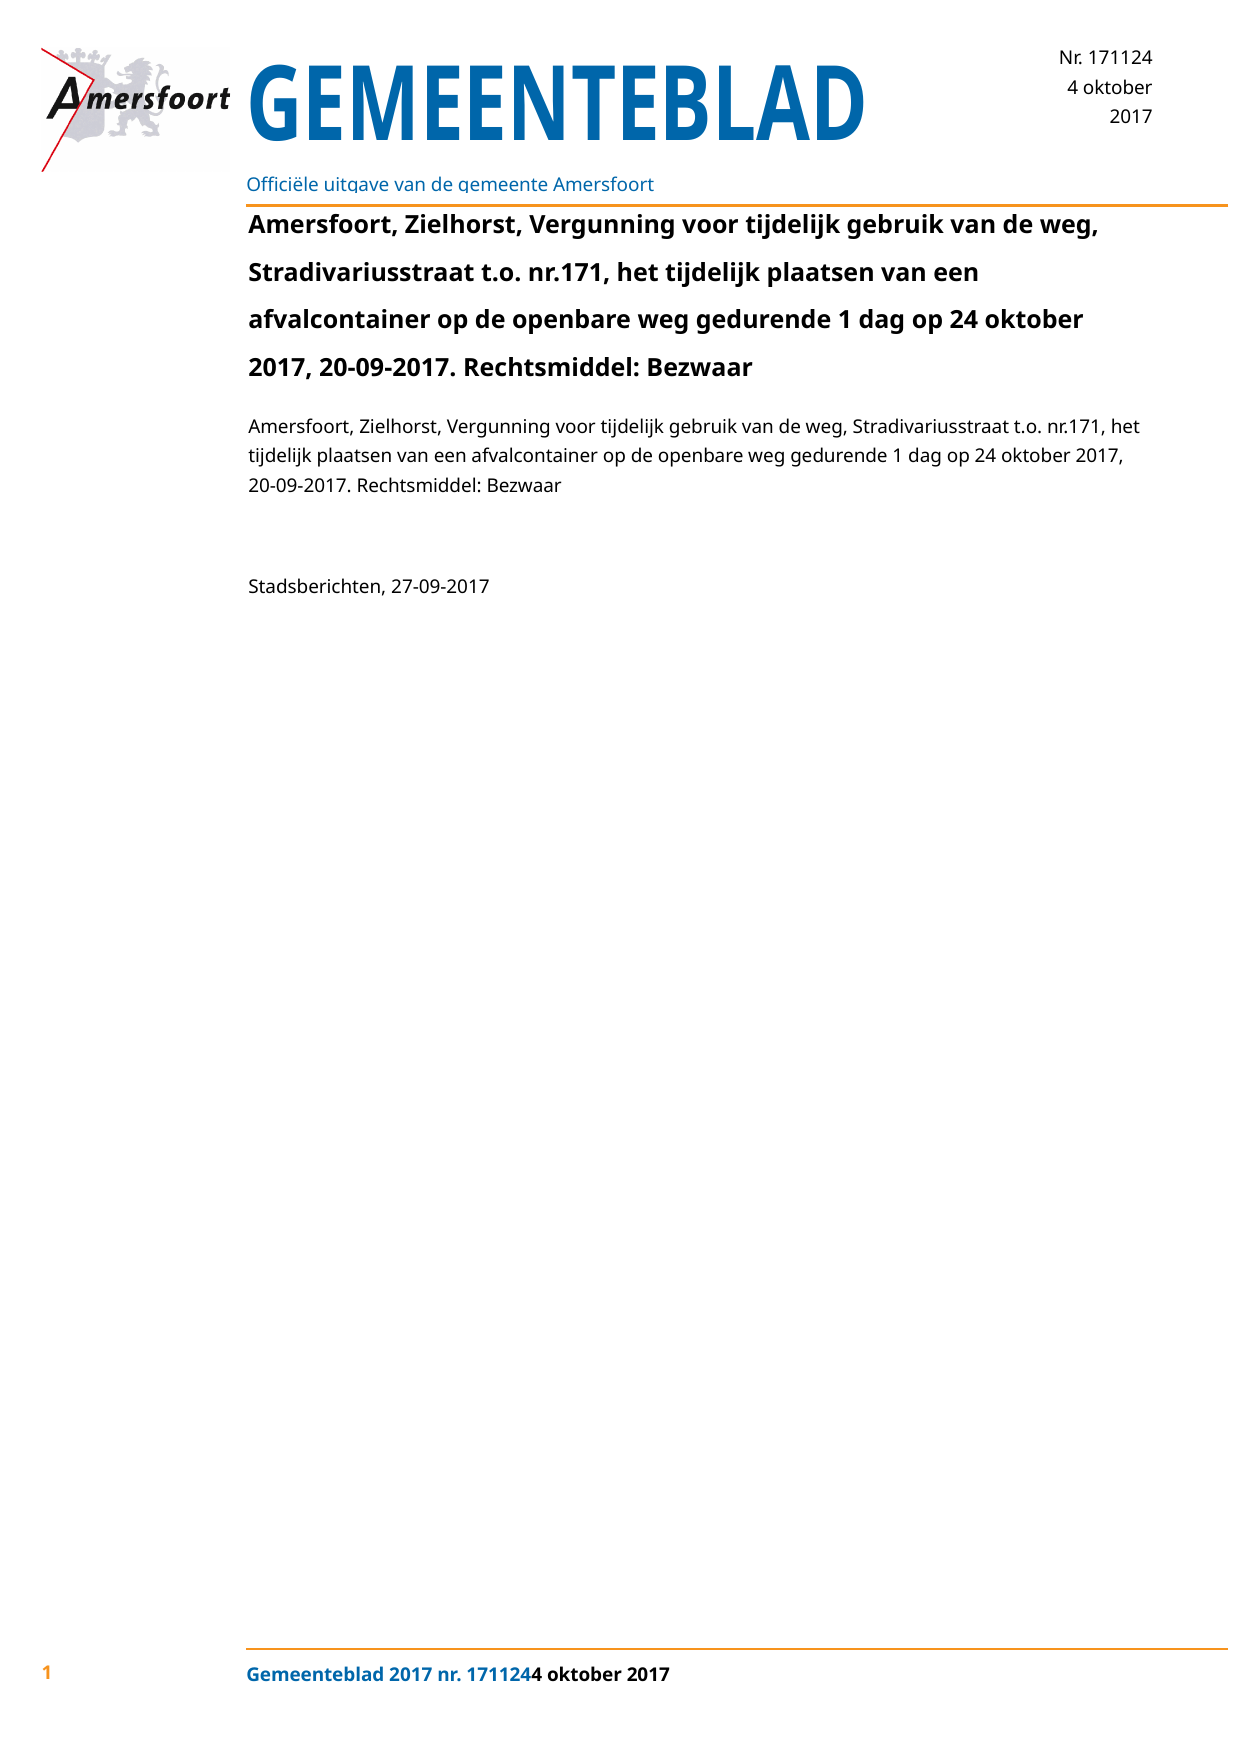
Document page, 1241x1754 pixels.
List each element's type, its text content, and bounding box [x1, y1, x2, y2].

text Amersfoort, Zielhorst, Vergunning voor tijdelijk gebruik van de weg, Stradivariusstraat t.o. nr.171, het tijdelijk plaatsen van een afvalcontainer op de openbare weg gedurende 1 dag op 24 oktober 2017, 20-09-2017. Rechtsmiddel: Bezwaar [248, 413, 1152, 498]
picture [41, 47, 231, 172]
text Stadsberichten, 27-09-2017 [248, 573, 1152, 599]
text Amersfoort, Zielhorst, Vergunning voor tijdelijk gebruik van de weg, Stradivariusstraat t.o. nr.171, het tijdelijk plaatsen van een afvalcontainer op de openbare weg gedurende 1 dag op 24 oktober 2017, 20-09-2017. Rechtsmiddel: Bezwaar [248, 207, 1152, 384]
